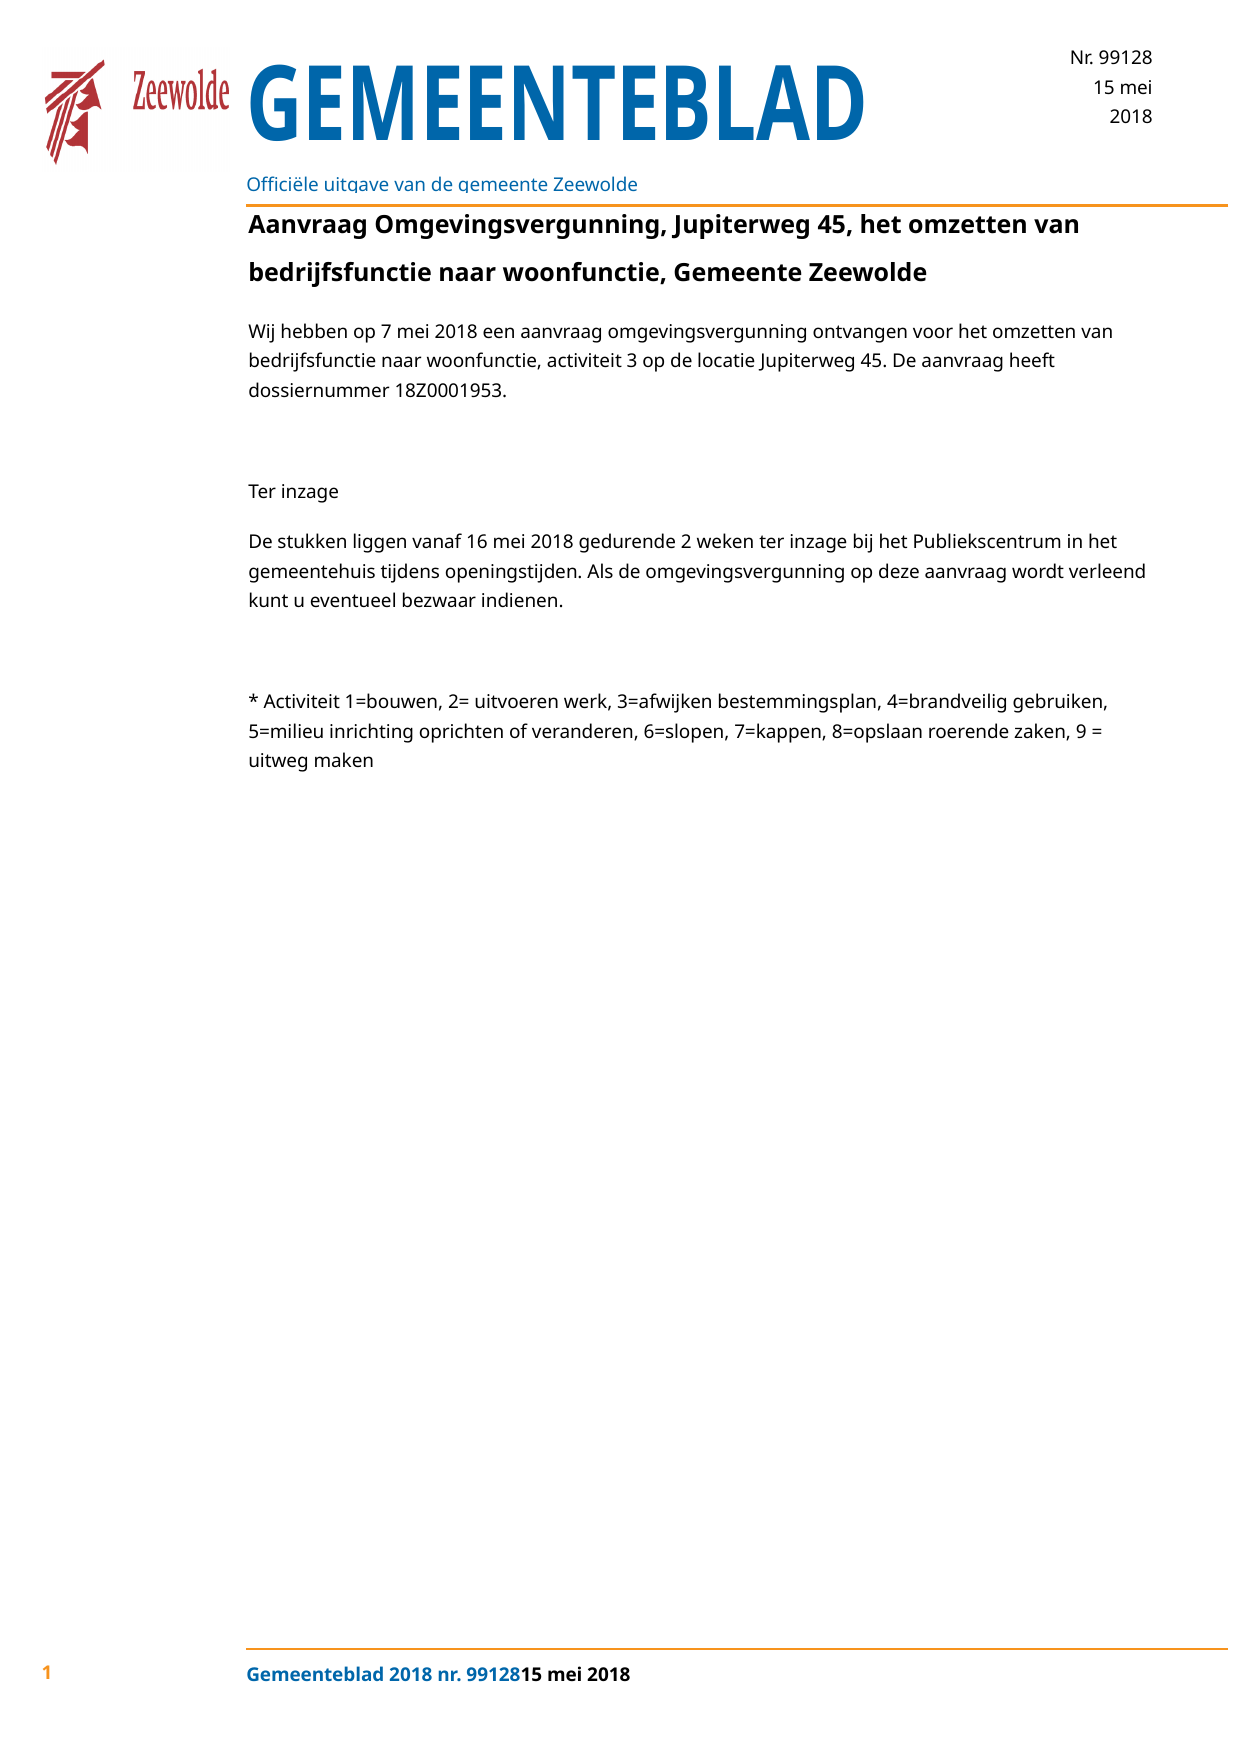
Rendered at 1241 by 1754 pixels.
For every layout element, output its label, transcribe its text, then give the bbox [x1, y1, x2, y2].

text Ter inzage [248, 478, 1152, 504]
text Aanvraag Omgevingsvergunning, Jupiterweg 45, het omzetten van bedrijfsfunctie naar woonfunctie, Gemeente Zeewolde [248, 207, 1152, 288]
text Wij hebben op 7 mei 2018 een aanvraag omgevingsvergunning ontvangen voor het omzetten van bedrijfsfunctie naar woonfunctie, activiteit 3 op de locatie Jupiterweg 45. De aanvraag heeft dossiernummer 18Z0001953. [248, 318, 1152, 403]
text * Activiteit 1=bouwen, 2= uitvoeren werk, 3=afwijken bestemmingsplan, 4=brandveilig gebruiken, 5=milieu inrichting oprichten of veranderen, 6=slopen, 7=kappen, 8=opslaan roerende zaken, 9 = uitweg maken [248, 688, 1152, 773]
picture [41, 47, 231, 172]
text De stukken liggen vanaf 16 mei 2018 gedurende 2 weken ter inzage bij het Publiekscentrum in het gemeentehuis tijdens openingstijden. Als de omgevingsvergunning op deze aanvraag wordt verleend kunt u eventueel bezwaar indienen. [248, 528, 1152, 613]
